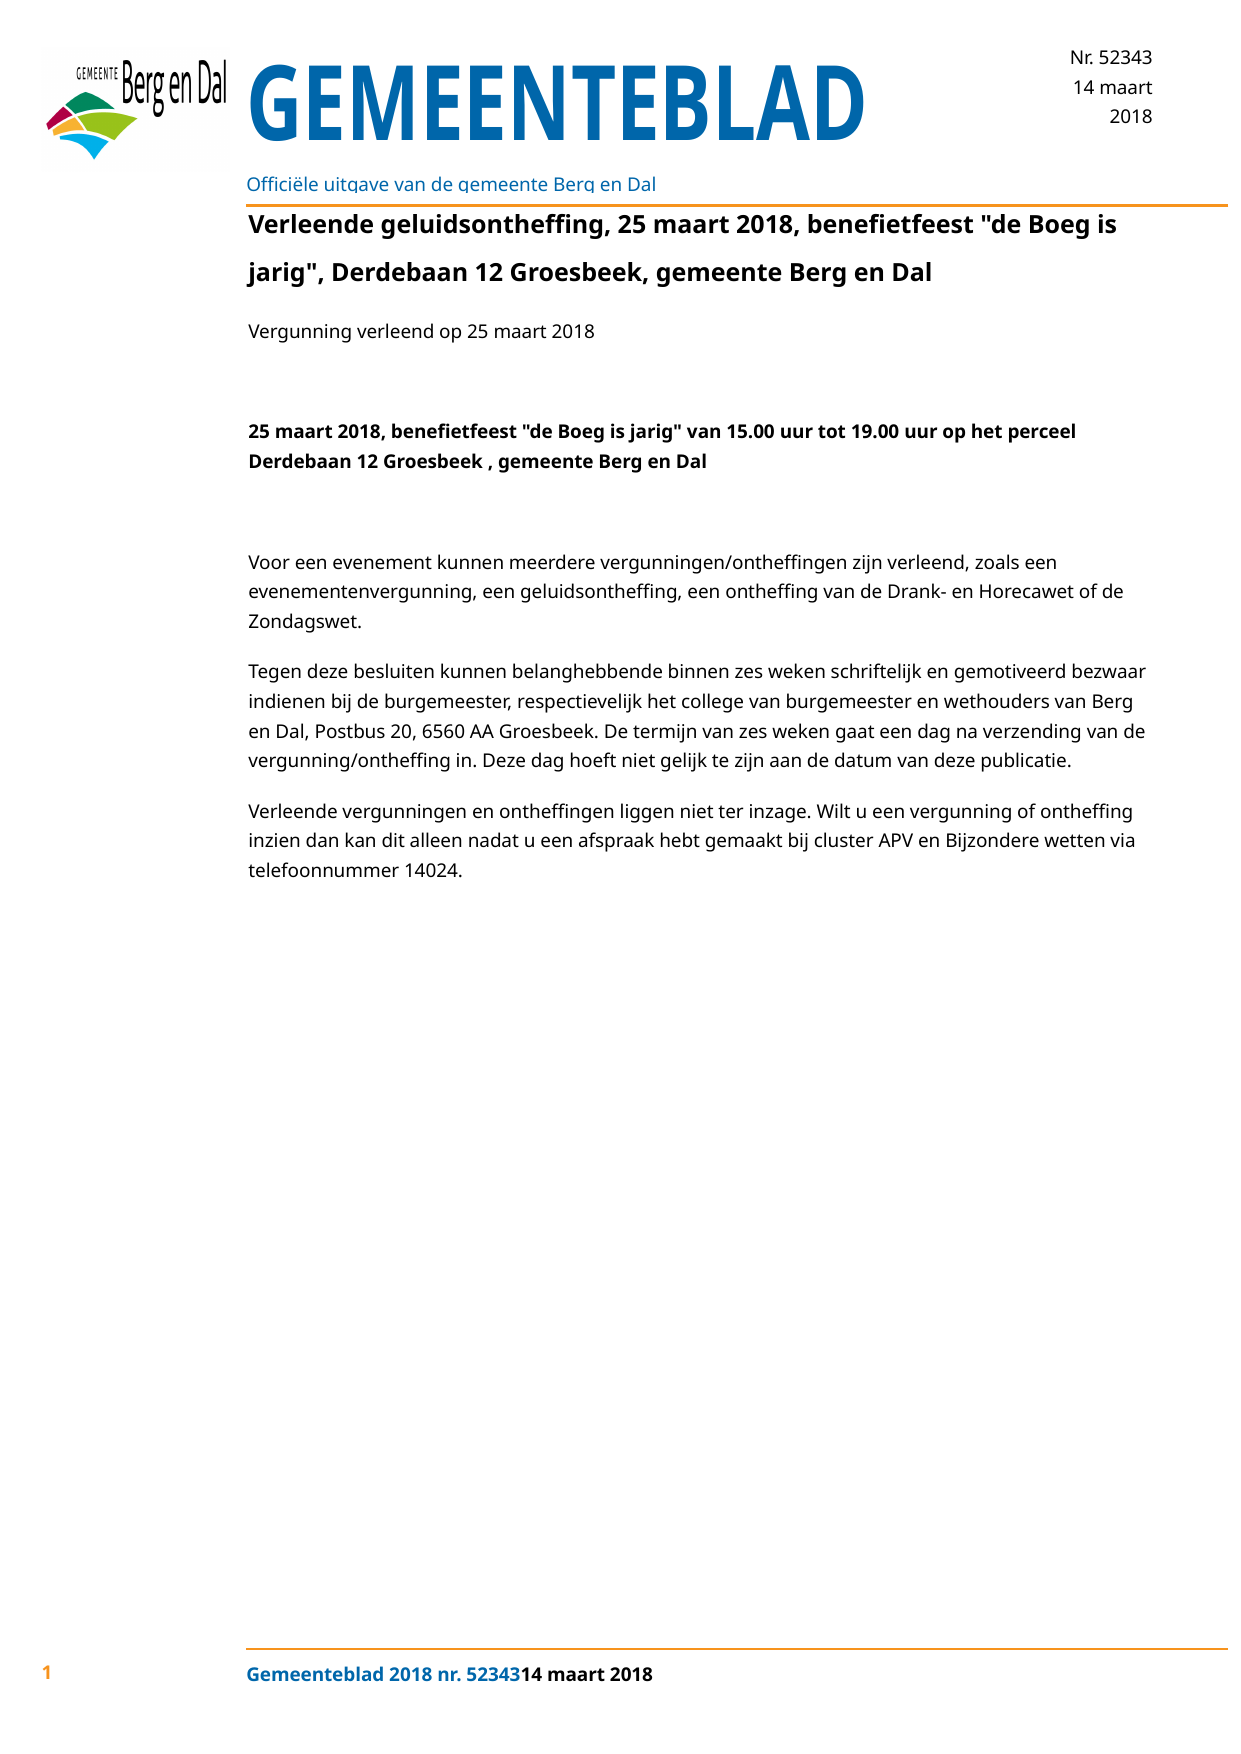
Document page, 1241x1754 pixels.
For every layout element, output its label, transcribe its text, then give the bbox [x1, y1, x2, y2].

text 25 maart 2018, benefietfeest "de Boeg is jarig" van 15.00 uur tot 19.00 uur op het perceel Derdebaan 12 Groesbeek , gemeente Berg en Dal [248, 419, 1152, 474]
text Verleende vergunningen en ontheffingen liggen niet ter inzage. Wilt u een vergunning of ontheffing inzien dan kan dit alleen nadat u een afspraak hebt gemaakt bij cluster APV en Bijzondere wetten via telefoonnummer 14024. [248, 798, 1152, 883]
text Voor een evenement kunnen meerdere vergunningen/ontheffingen zijn verleend, zoals een evenementenvergunning, een geluidsontheffing, een ontheffing van de Drank- en Horecawet of de Zondagswet. [248, 549, 1152, 634]
text Vergunning verleend op 25 maart 2018 [248, 318, 1152, 344]
text Verleende geluidsontheffing, 25 maart 2018, benefietfeest "de Boeg is jarig", Derdebaan 12 Groesbeek, gemeente Berg en Dal [248, 207, 1152, 288]
picture [41, 47, 231, 172]
text Tegen deze besluiten kunnen belanghebbende binnen zes weken schriftelijk en gemotiveerd bezwaar indienen bij de burgemeester, respectievelijk het college van burgemeester en wethouders van Berg en Dal, Postbus 20, 6560 AA Groesbeek. De termijn van zes weken gaat een dag na verzending van de vergunning/ontheffing in. Deze dag hoeft niet gelijk te zijn aan de datum van deze publicatie. [248, 659, 1152, 773]
